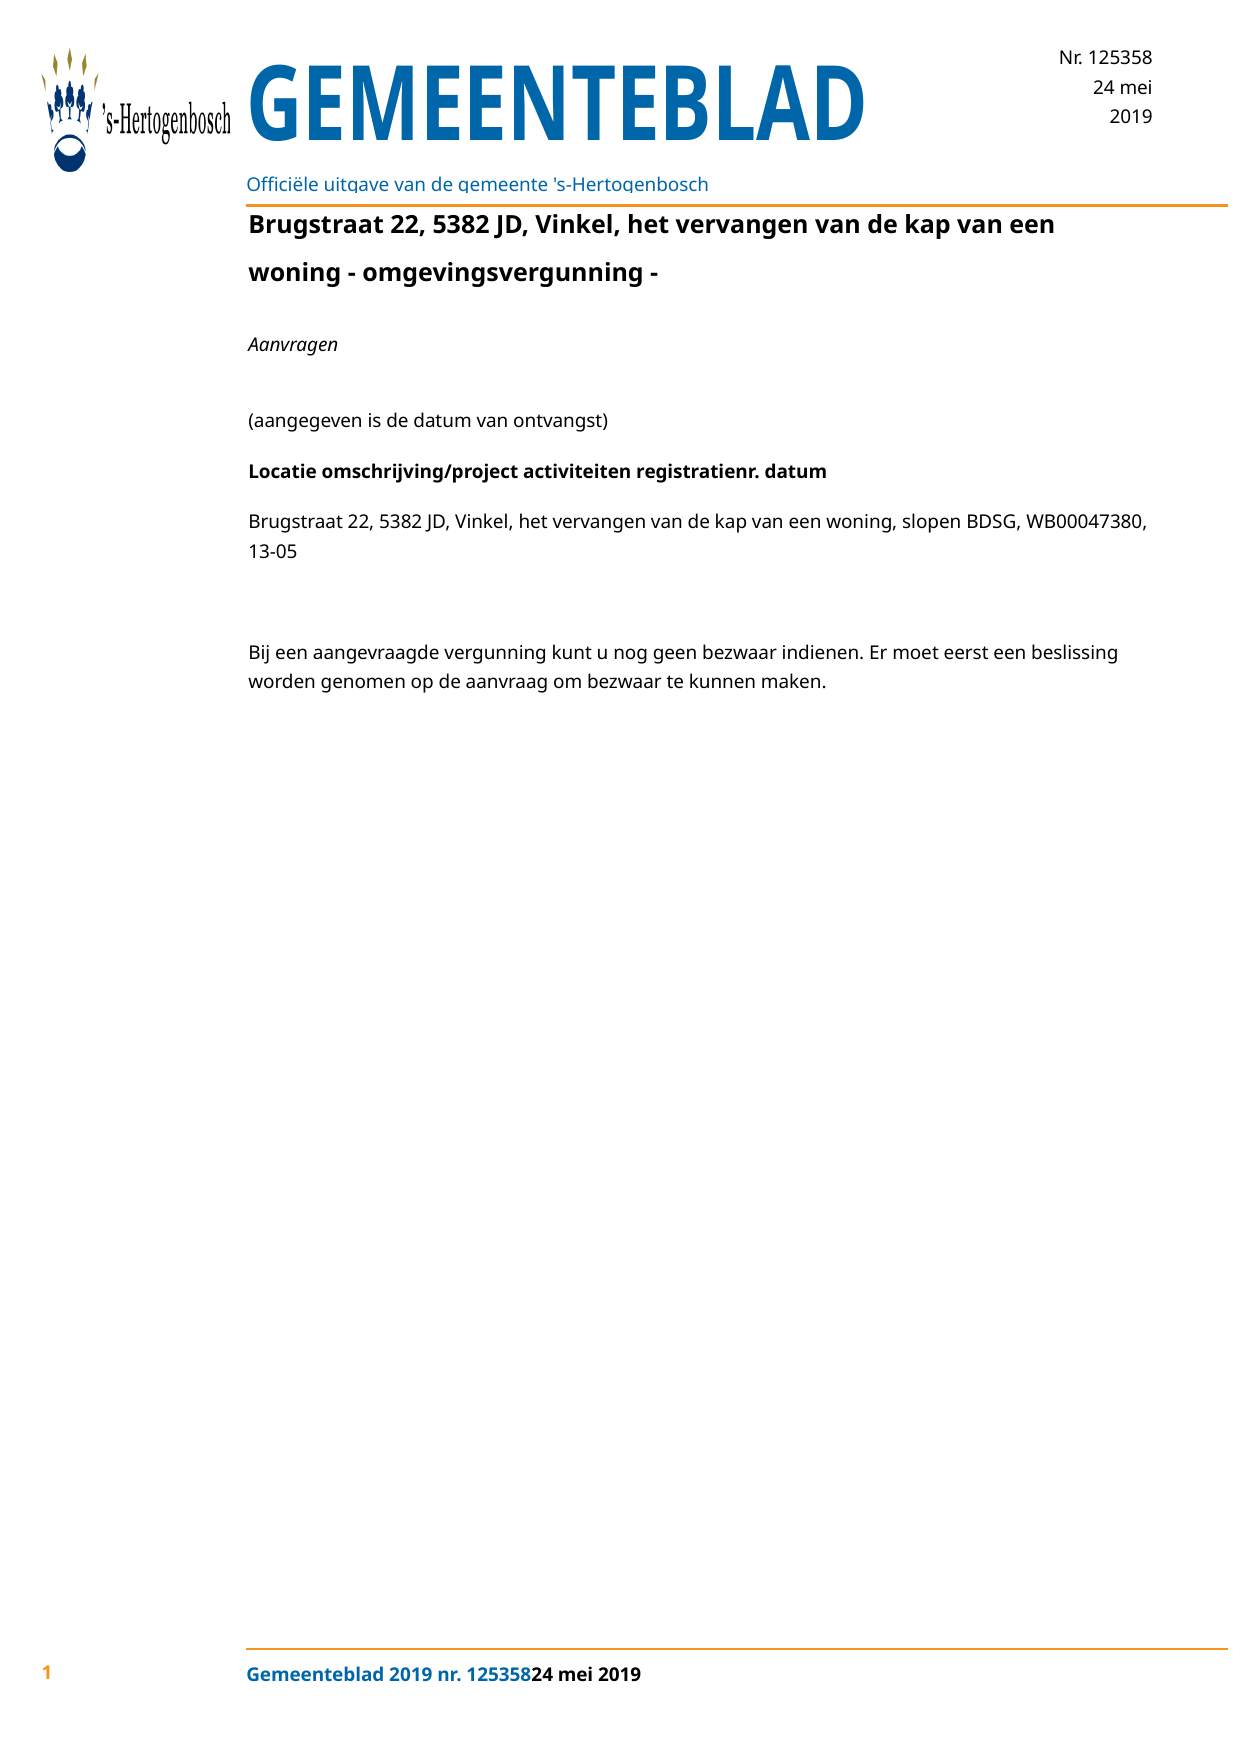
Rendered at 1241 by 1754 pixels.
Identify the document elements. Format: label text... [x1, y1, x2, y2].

text Locatie omschrijving/project activiteiten registratienr. datum [248, 458, 1152, 484]
text (aangegeven is de datum van ontvangst) [248, 408, 1152, 433]
picture [41, 47, 231, 172]
text Brugstraat 22, 5382 JD, Vinkel, het vervangen van de kap van een woning - omgevingsvergunning - [248, 207, 1152, 288]
text Brugstraat 22, 5382 JD, Vinkel, het vervangen van de kap van een woning, slopen BDSG, WB00047380, 13-05 [248, 508, 1152, 564]
text Bij een aangevraagde vergunning kunt u nog geen bezwaar indienen. Er moet eerst een beslissing worden genomen op de aanvraag om bezwaar te kunnen maken. [248, 639, 1152, 694]
text Aanvragen [248, 331, 1152, 357]
